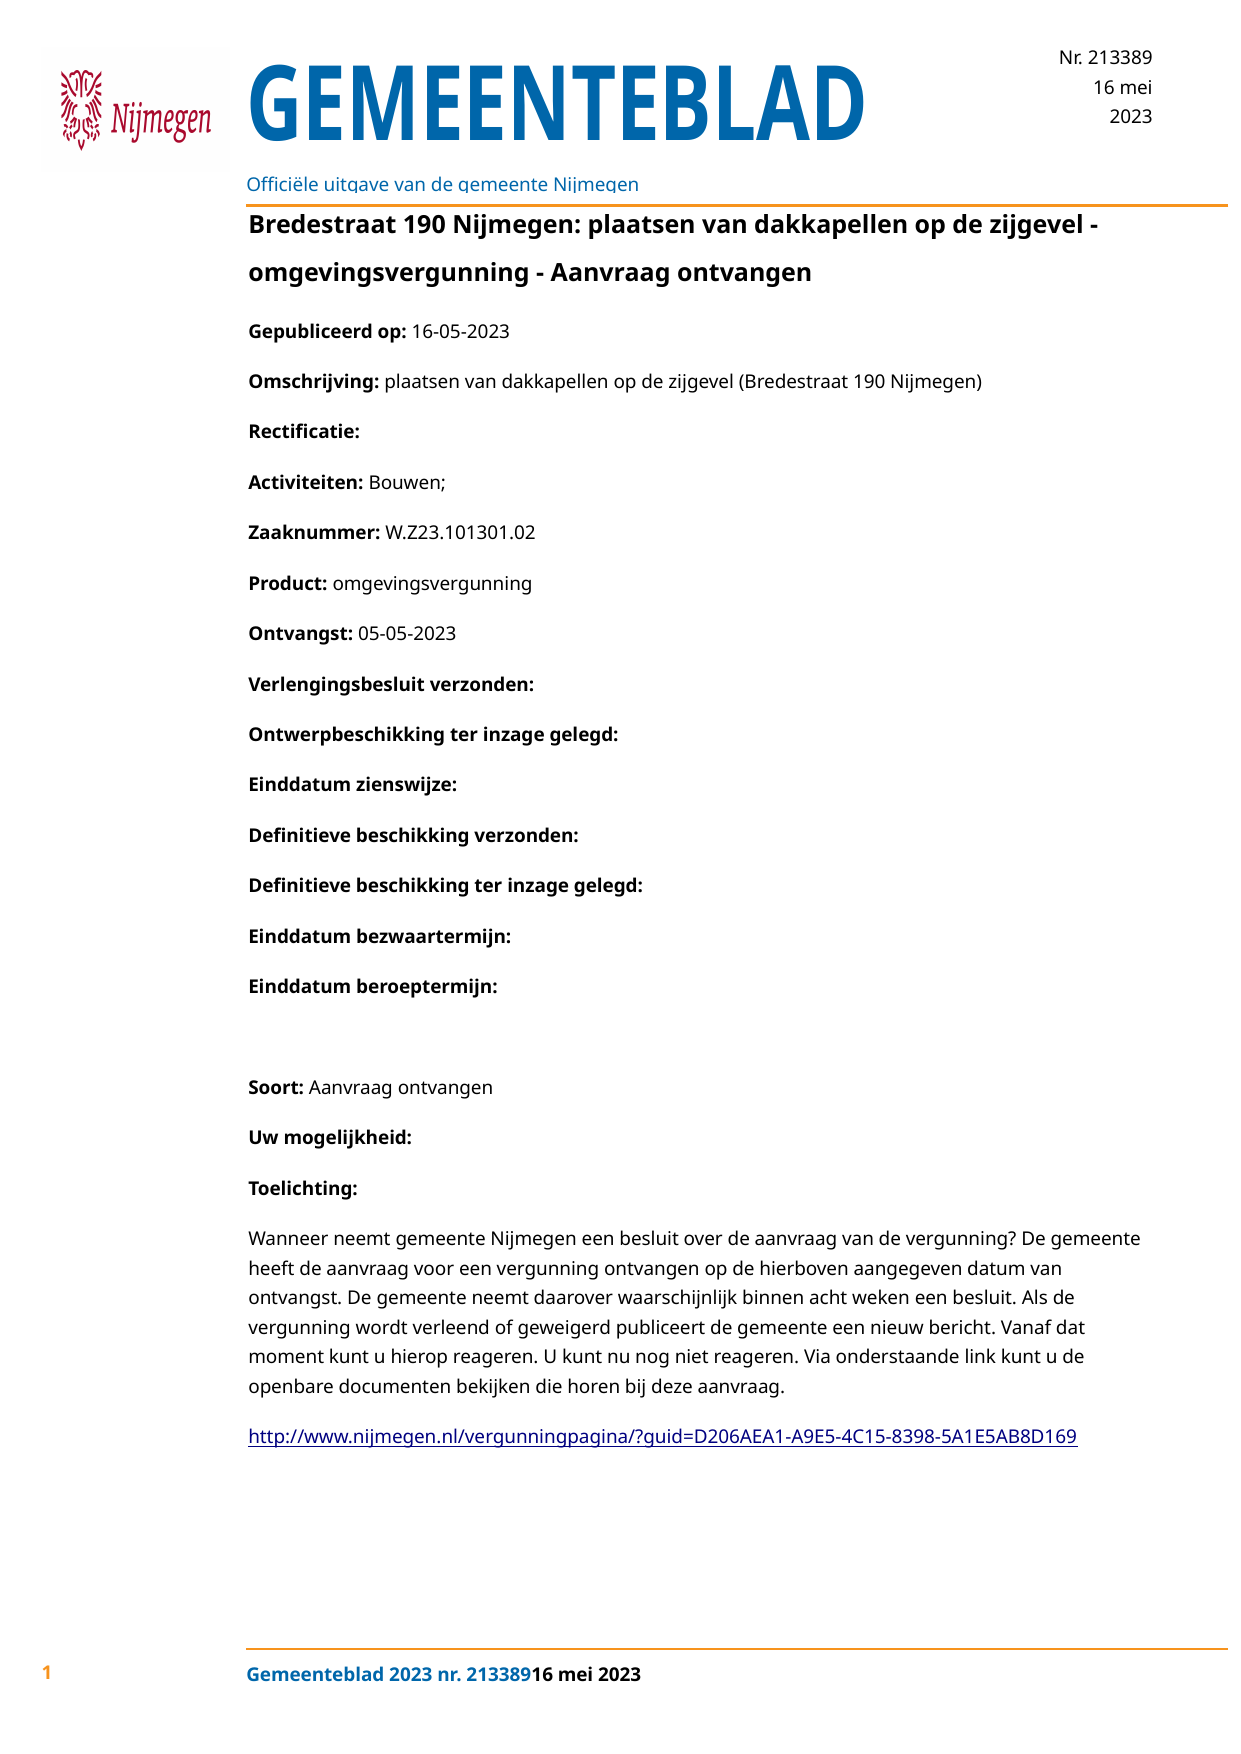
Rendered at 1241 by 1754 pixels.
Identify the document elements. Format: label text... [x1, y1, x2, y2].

text Soort: Aanvraag ontvangen [248, 1074, 1152, 1100]
text Bredestraat 190 Nijmegen: plaatsen van dakkapellen op de zijgevel - omgevingsvergunning - Aanvraag ontvangen [248, 207, 1152, 288]
text Uw mogelijkheid: [248, 1124, 1152, 1150]
text Definitieve beschikking ter inzage gelegd: [248, 872, 1152, 898]
text Wanneer neemt gemeente Nijmegen een besluit over de aanvraag van de vergunning? De gemeente heeft de aanvraag voor een vergunning ontvangen op de hierboven aangegeven datum van ontvangst. De gemeente neemt daarover waarschijnlijk binnen acht weken een besluit. Als de vergunning wordt verleend of geweigerd publiceert de gemeente een nieuw bericht. Vanaf dat moment kunt u hierop reageren. U kunt nu nog niet reageren. Via onderstaande link kunt u de openbare documenten bekijken die horen bij deze aanvraag. [248, 1225, 1152, 1399]
text Toelichting: [248, 1175, 1152, 1201]
text Verlengingsbesluit verzonden: [248, 671, 1152, 697]
text Einddatum zienswijze: [248, 772, 1152, 797]
text Omschrijving: plaatsen van dakkapellen op de zijgevel (Bredestraat 190 Nijmegen) [248, 368, 1152, 394]
text http://www.nijmegen.nl/vergunningpagina/?guid=D206AEA1-A9E5-4C15-8398-5A1E5AB8D169 [248, 1424, 1152, 1449]
text Activiteiten: Bouwen; [248, 469, 1152, 495]
text Product: omgevingsvergunning [248, 570, 1152, 596]
picture [41, 47, 231, 172]
text Gepubliceerd op: 16-05-2023 [248, 318, 1152, 344]
text Ontwerpbeschikking ter inzage gelegd: [248, 721, 1152, 747]
text Rectificatie: [248, 419, 1152, 444]
text Einddatum bezwaartermijn: [248, 923, 1152, 949]
text Definitieve beschikking verzonden: [248, 822, 1152, 848]
text Ontvangst: 05-05-2023 [248, 620, 1152, 646]
text Zaaknummer: W.Z23.101301.02 [248, 519, 1152, 545]
text Einddatum beroeptermijn: [248, 973, 1152, 999]
